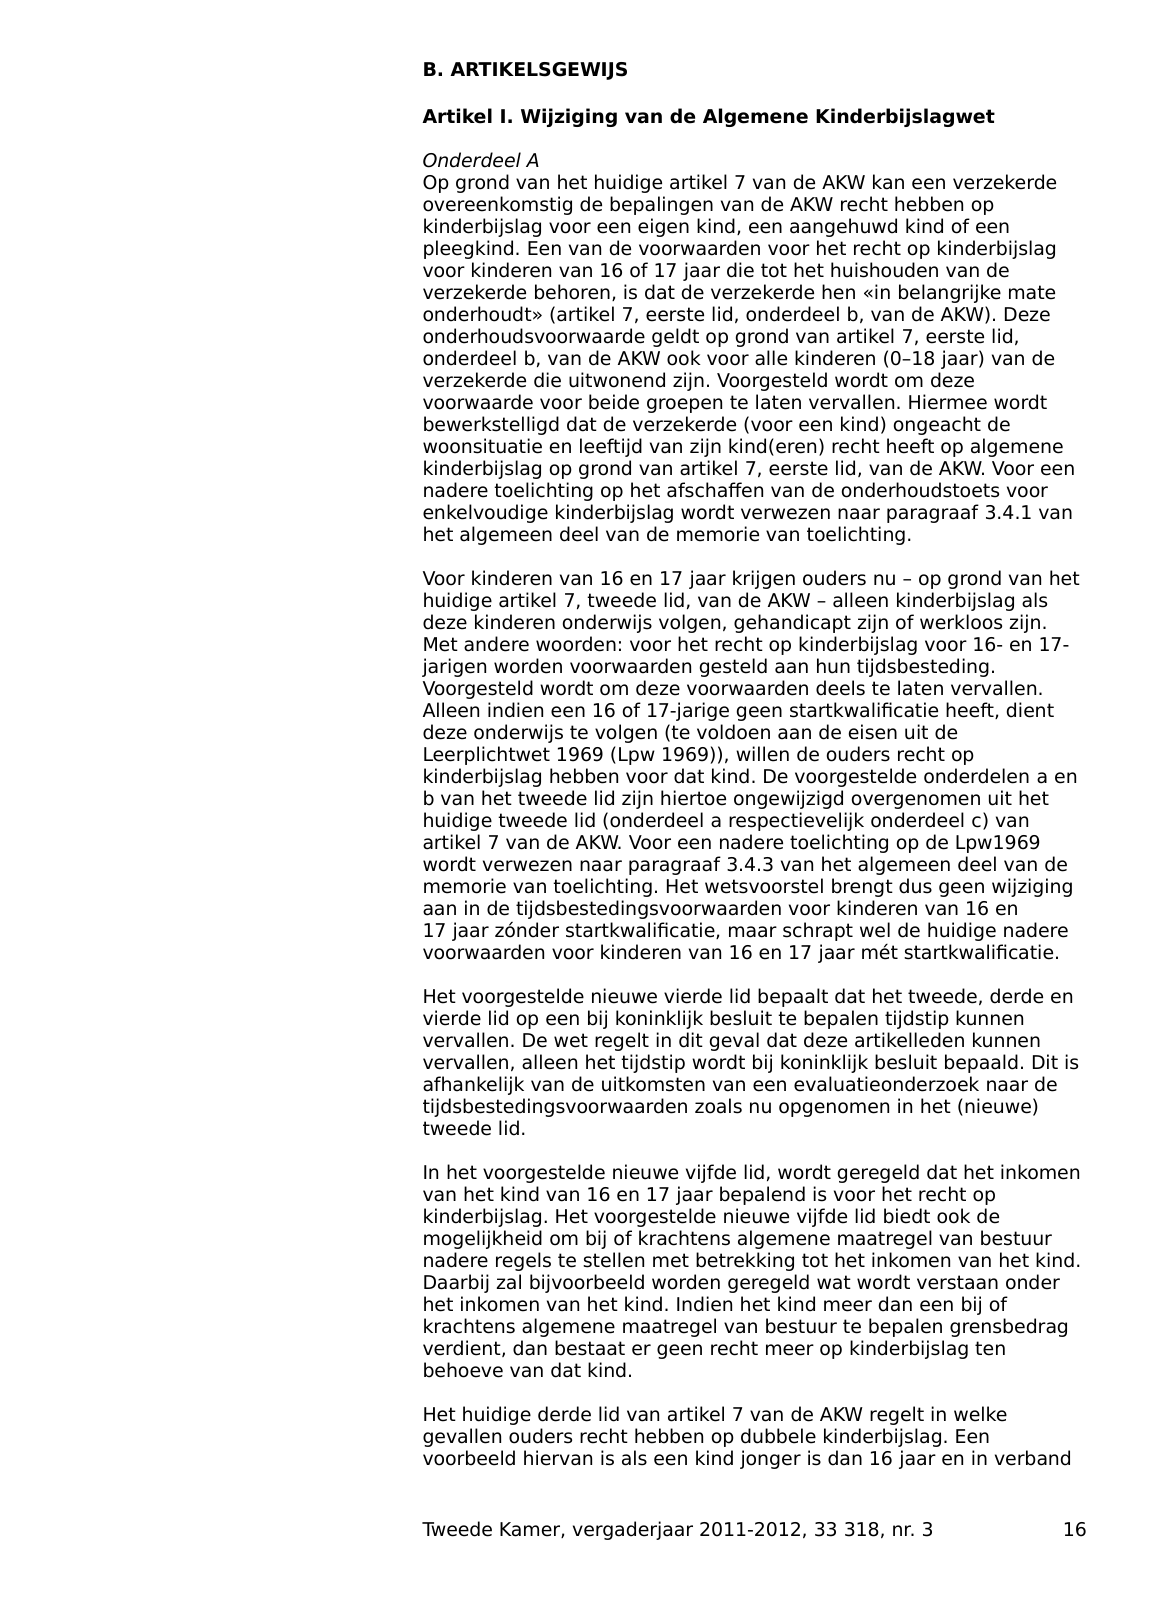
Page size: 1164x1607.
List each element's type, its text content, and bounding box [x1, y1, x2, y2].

text Het voorgestelde nieuwe vierde lid bepaalt dat het tweede, derde en vierde lid op een bij koninklijk besluit te bepalen tijdstip kunnen vervallen. De wet regelt in dit geval dat deze artikelleden kunnen vervallen, alleen het tijdstip wordt bij koninklijk besluit bepaald. Dit is afhankelijk van de uitkomsten van een evaluatieonderzoek naar de tijdsbestedingsvoorwaarden zoals nu opgenomen in het (nieuwe) tweede lid. [422, 986, 1087, 1140]
subtitle B. ARTIKELSGEWIJS [422, 59, 1087, 81]
text Op grond van het huidige artikel 7 van de AKW kan een verzekerde overeenkomstig de bepalingen van de AKW recht hebben op kinderbijslag voor een eigen kind, een aangehuwd kind of een pleegkind. Een van de voorwaarden voor het recht op kinderbijslag voor kinderen van 16 of 17 jaar die tot het huishouden van de verzekerde behoren, is dat de verzekerde hen «in belangrijke mate onderhoudt» (artikel 7, eerste lid, onderdeel b, van de AKW). Deze onderhoudsvoorwaarde geldt op grond van artikel 7, eerste lid, onderdeel b, van de AKW ook voor alle kinderen (0–18 jaar) van de verzekerde die uitwonend zijn. Voorgesteld wordt om deze voorwaarde voor beide groepen te laten vervallen. Hiermee wordt bewerkstelligd dat de verzekerde (voor een kind) ongeacht de woonsituatie en leeftijd van zijn kind(eren) recht heeft op algemene kinderbijslag op grond van artikel 7, eerste lid, van de AKW. Voor een nadere toelichting op het afschaffen van de onderhoudstoets voor enkelvoudige kinderbijslag wordt verwezen naar paragraaf 3.4.1 van het algemeen deel van de memorie van toelichting. [422, 172, 1087, 546]
text Voor kinderen van 16 en 17 jaar krijgen ouders nu – op grond van het huidige artikel 7, tweede lid, van de AKW – alleen kinderbijslag als deze kinderen onderwijs volgen, gehandicapt zijn of werkloos zijn. Met andere woorden: voor het recht op kinderbijslag voor 16- en 17-jarigen worden voorwaarden gesteld aan hun tijdsbesteding. Voorgesteld wordt om deze voorwaarden deels te laten vervallen. Alleen indien een 16 of 17-jarige geen startkwalificatie heeft, dient deze onderwijs te volgen (te voldoen aan de eisen uit de Leerplichtwet 1969 (Lpw 1969)), willen de ouders recht op kinderbijslag hebben voor dat kind. De voorgestelde onderdelen a en b van het tweede lid zijn hiertoe ongewijzigd overgenomen uit het huidige tweede lid (onderdeel a respectievelijk onderdeel c) van artikel 7 van de AKW. Voor een nadere toelichting op de Lpw1969 wordt verwezen naar paragraaf 3.4.3 van het algemeen deel van de memorie van toelichting. Het wetsvoorstel brengt dus geen wijziging aan in de tijdsbestedingsvoorwaarden voor kinderen van 16 en 17 jaar zónder startkwalificatie, maar schrapt wel de huidige nadere voorwaarden voor kinderen van 16 en 17 jaar mét startkwalificatie. [422, 568, 1087, 964]
subtitle Artikel I. Wijziging van de Algemene Kinderbijslagwet [422, 106, 1087, 128]
subtitle Onderdeel A [422, 150, 1087, 172]
text Het huidige derde lid van artikel 7 van de AKW regelt in welke gevallen ouders recht hebben op dubbele kinderbijslag. Een voorbeeld hiervan is als een kind jonger is dan 16 jaar en in verband [422, 1404, 1087, 1470]
text In het voorgestelde nieuwe vijfde lid, wordt geregeld dat het inkomen van het kind van 16 en 17 jaar bepalend is voor het recht op kinderbijslag. Het voorgestelde nieuwe vijfde lid biedt ook de mogelijkheid om bij of krachtens algemene maatregel van bestuur nadere regels te stellen met betrekking tot het inkomen van het kind. Daarbij zal bijvoorbeeld worden geregeld wat wordt verstaan onder het inkomen van het kind. Indien het kind meer dan een bij of krachtens algemene maatregel van bestuur te bepalen grensbedrag verdient, dan bestaat er geen recht meer op kinderbijslag ten behoeve van dat kind. [422, 1162, 1087, 1382]
